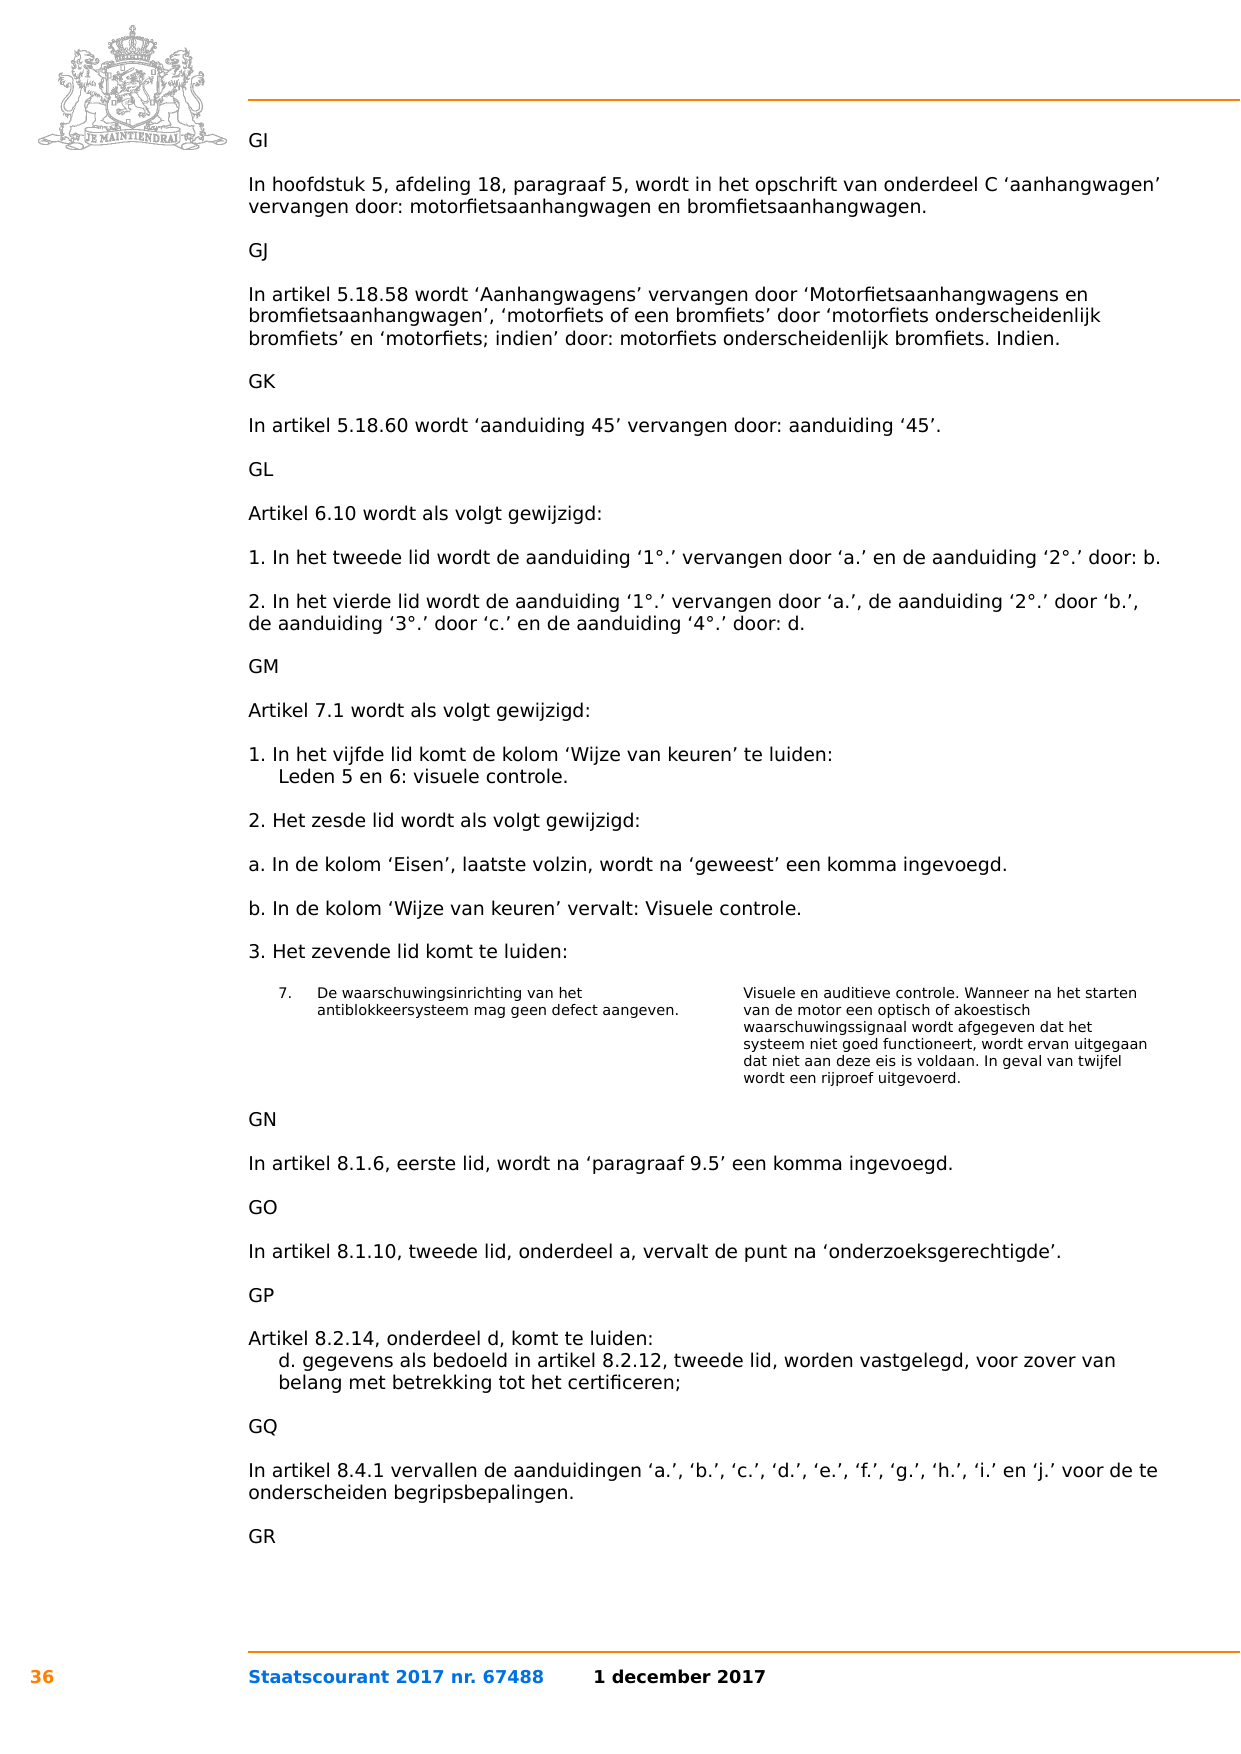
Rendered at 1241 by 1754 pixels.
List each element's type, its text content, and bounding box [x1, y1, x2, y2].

text Artikel 6.10 wordt als volgt gewijzigd: [248, 503, 1163, 525]
text 1. In het tweede lid wordt de aanduiding ‘1°.’ vervangen door ‘a.’ en de aanduiding ‘2°.’ door: b. [248, 547, 1163, 569]
text a. In de kolom ‘Eisen’, laatste volzin, wordt na ‘geweest’ een komma ingevoegd. [248, 854, 1163, 876]
table_header Visuele en auditieve controle. Wanneer na het starten van de motor een optisch of akoestisch waarschuwingssignaal wordt afgegeven dat het systeem niet goed functioneert, wordt ervan uitgegaan dat niet aan deze eis is voldaan. In geval van twijfel wordt een rijproef uitgevoerd. [737, 985, 1163, 1087]
text GQ [248, 1416, 1163, 1438]
text In artikel 8.1.10, tweede lid, onderdeel a, vervalt de punt na ‘onderzoeksgerechtigde’. [248, 1241, 1163, 1263]
text GM [248, 656, 1163, 678]
text In artikel 5.18.58 wordt ‘Aanhangwagens’ vervangen door ‘Motorfietsaanhangwagens en bromfietsaanhangwagen’, ‘motorfiets of een bromfiets’ door ‘motorfiets onderscheidenlijk bromfiets’ en ‘motorfiets; indien’ door: motorfiets onderscheidenlijk bromfiets. Indien. [248, 283, 1163, 349]
text b. In de kolom ‘Wijze van keuren’ vervalt: Visuele controle. [248, 898, 1163, 919]
text Artikel 7.1 wordt als volgt gewijzigd: [248, 700, 1163, 722]
text GN [248, 1109, 1163, 1131]
text In artikel 8.4.1 vervallen de aanduidingen ‘a.’, ‘b.’, ‘c.’, ‘d.’, ‘e.’, ‘f.’, ‘g.’, ‘h.’, ‘i.’ en ‘j.’ voor de te onderscheiden begripsbepalingen. [248, 1460, 1163, 1504]
text 3. Het zevende lid komt te luiden: [248, 941, 1163, 963]
text Artikel 8.2.14, onderdeel d, komt te luiden: [248, 1328, 1163, 1350]
text d. gegevens als bedoeld in artikel 8.2.12, tweede lid, worden vastgelegd, voor zover van belang met betrekking tot het certificeren; [278, 1350, 1163, 1394]
text 2. Het zesde lid wordt als volgt gewijzigd: [248, 810, 1163, 832]
text GL [248, 459, 1163, 481]
text GI [248, 130, 1163, 152]
table_header 7. [278, 985, 311, 1087]
text 2. In het vierde lid wordt de aanduiding ‘1°.’ vervangen door ‘a.’, de aanduiding ‘2°.’ door ‘b.’, de aanduiding ‘3°.’ door ‘c.’ en de aanduiding ‘4°.’ door: d. [248, 591, 1163, 634]
text GO [248, 1197, 1163, 1219]
text GK [248, 371, 1163, 393]
text GJ [248, 239, 1163, 262]
table_header De waarschuwingsinrichting van het antiblokkeersysteem mag geen defect aangeven. [311, 985, 737, 1087]
text In artikel 5.18.60 wordt ‘aanduiding 45’ vervangen door: aanduiding ‘45’. [248, 415, 1163, 437]
picture [38, 25, 227, 150]
text GP [248, 1284, 1163, 1306]
text 1. In het vijfde lid komt de kolom ‘Wijze van keuren’ te luiden: [248, 744, 1163, 766]
text In hoofdstuk 5, afdeling 18, paragraaf 5, wordt in het opschrift van onderdeel C ‘aanhangwagen’ vervangen door: motorfietsaanhangwagen en bromfietsaanhangwagen. [248, 174, 1163, 218]
text Leden 5 en 6: visuele controle. [278, 766, 1163, 788]
text GR [248, 1526, 1163, 1548]
text In artikel 8.1.6, eerste lid, wordt na ‘paragraaf 9.5’ een komma ingevoegd. [248, 1153, 1163, 1175]
